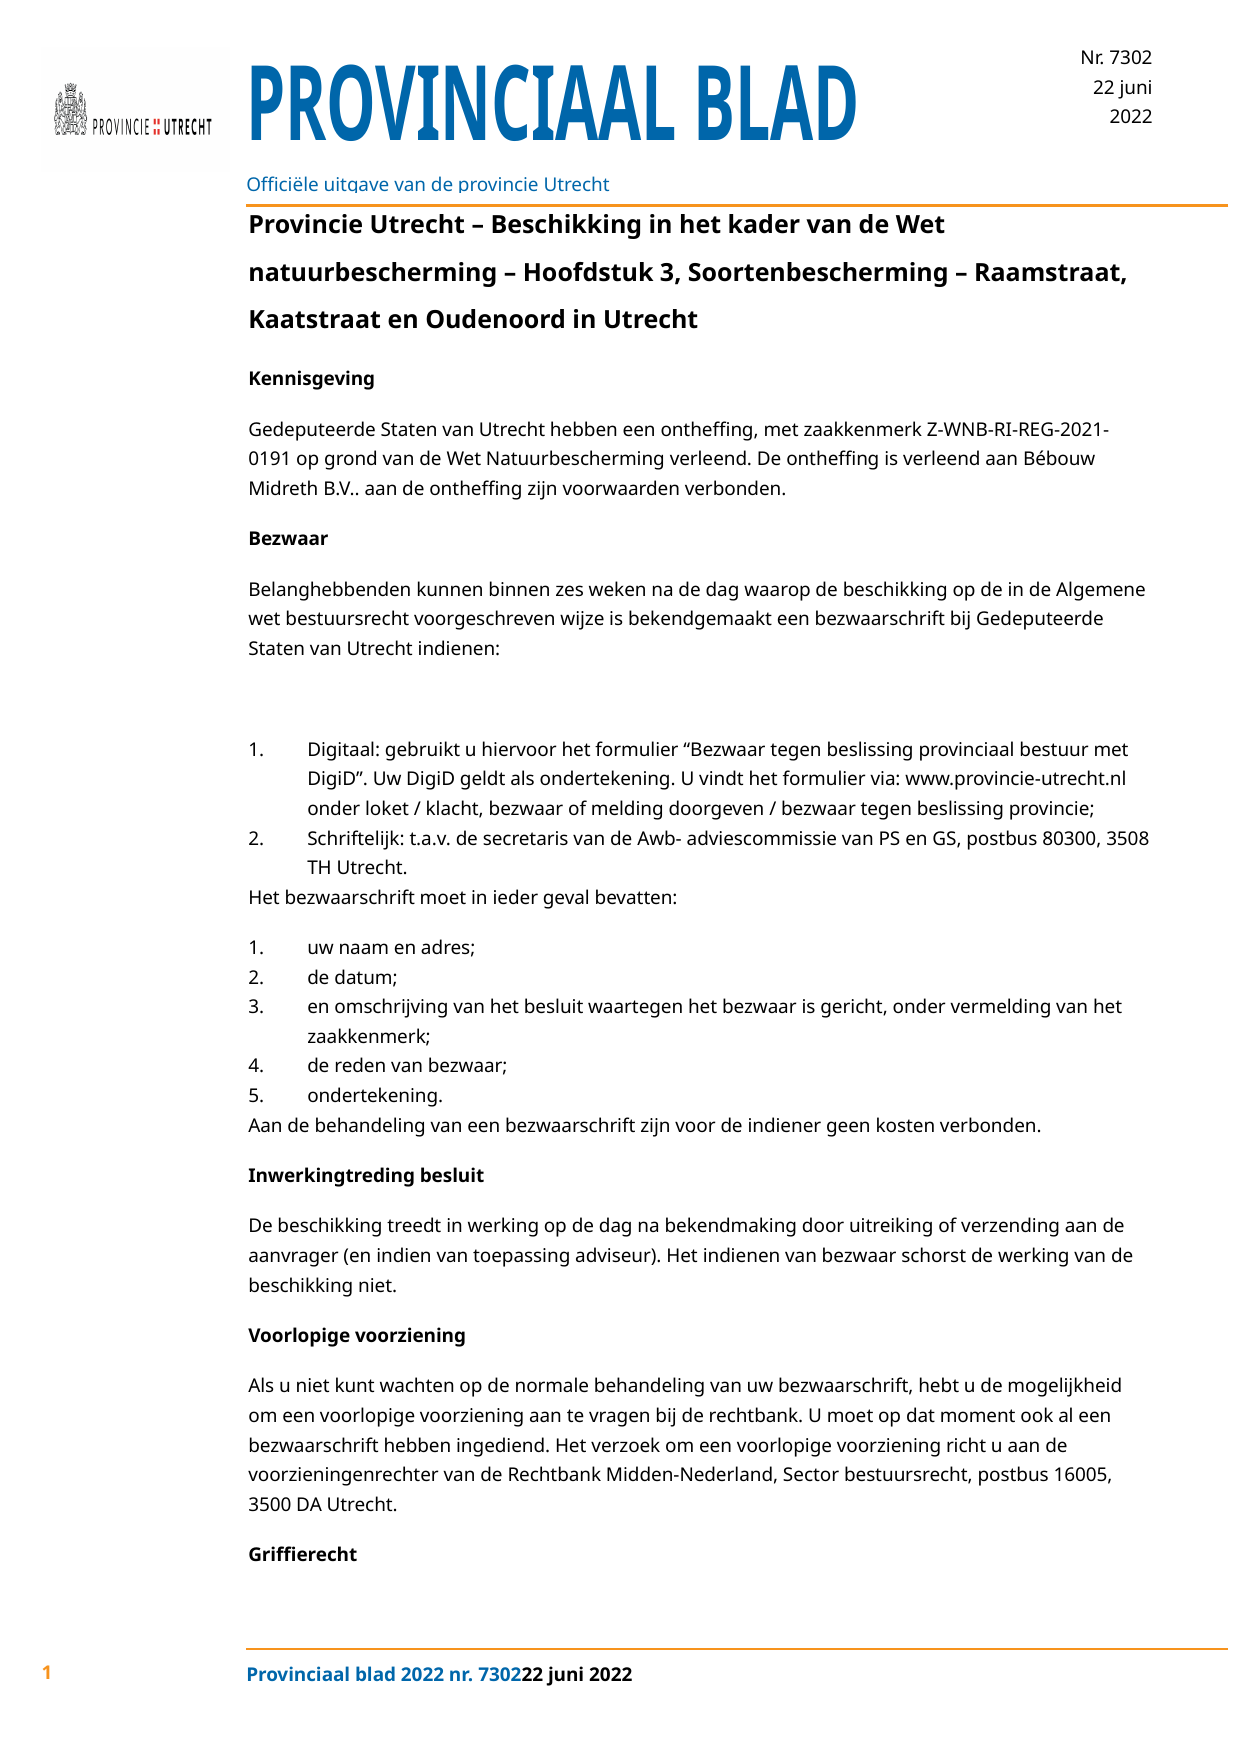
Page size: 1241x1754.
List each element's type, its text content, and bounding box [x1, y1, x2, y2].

list uw naam en adres; [248, 934, 1152, 960]
text Het bezwaarschrift moet in ieder geval bevatten: [248, 884, 1152, 909]
list en omschrijving van het besluit waartegen het bezwaar is gericht, onder vermelding van het zaakkenmerk; [248, 993, 1152, 1049]
list de datum; [248, 964, 1152, 989]
text Aan de behandeling van een bezwaarschrift zijn voor de indiener geen kosten verbonden. [248, 1112, 1152, 1137]
list ondertekening. [248, 1082, 1152, 1108]
text De beschikking treedt in werking op de dag na bekendmaking door uitreiking of verzending aan de aanvrager (en indien van toepassing adviseur). Het indienen van bezwaar schorst de werking van de beschikking niet. [248, 1213, 1152, 1297]
list Digitaal: gebruikt u hiervoor het formulier “Bezwaar tegen beslissing provinciaal bestuur met DigiD”. Uw DigiD geldt als ondertekening. U vindt het formulier via: www.provincie-utrecht.nl onder loket / klacht, bezwaar of melding doorgeven / bezwaar tegen beslissing provincie; [248, 736, 1152, 821]
list Schriftelijk: t.a.v. de secretaris van de Awb- adviescommissie van PS en GS, postbus 80300, 3508 TH Utrecht. [248, 825, 1152, 880]
text Belanghebbenden kunnen binnen zes weken na de dag waarop de beschikking op de in de Algemene wet bestuursrecht voorgeschreven wijze is bekendgemaakt een bezwaarschrift bij Gedeputeerde Staten van Utrecht indienen: [248, 576, 1152, 661]
text Inwerkingtreding besluit [248, 1162, 1152, 1188]
text Griffierecht [248, 1541, 1152, 1567]
text Gedeputeerde Staten van Utrecht hebben een ontheffing, met zaakkenmerk Z-WNB-RI-REG-2021-0191 op grond van de Wet Natuurbescherming verleend. De ontheffing is verleend aan Bébouw Midreth B.V.. aan de ontheffing zijn voorwaarden verbonden. [248, 416, 1152, 501]
text Kennisgeving [248, 366, 1152, 391]
text Bezwaar [248, 526, 1152, 551]
text Als u niet kunt wachten op de normale behandeling van uw bezwaarschrift, hebt u de mogelijkheid om een voorlopige voorziening aan te vragen bij de rechtbank. U moet op dat moment ook al een bezwaarschrift hebben ingediend. Het verzoek om een voorlopige voorziening richt u aan de voorzieningenrechter van de Rechtbank Midden-Nederland, Sector bestuursrecht, postbus 16005, 3500 DA Utrecht. [248, 1373, 1152, 1517]
text Provincie Utrecht – Beschikking in het kader van de Wet natuurbescherming – Hoofdstuk 3, Soortenbescherming – Raamstraat, Kaatstraat en Oudenoord in Utrecht [248, 207, 1152, 336]
list de reden van bezwaar; [248, 1053, 1152, 1078]
text Voorlopige voorziening [248, 1322, 1152, 1348]
picture [41, 47, 231, 172]
